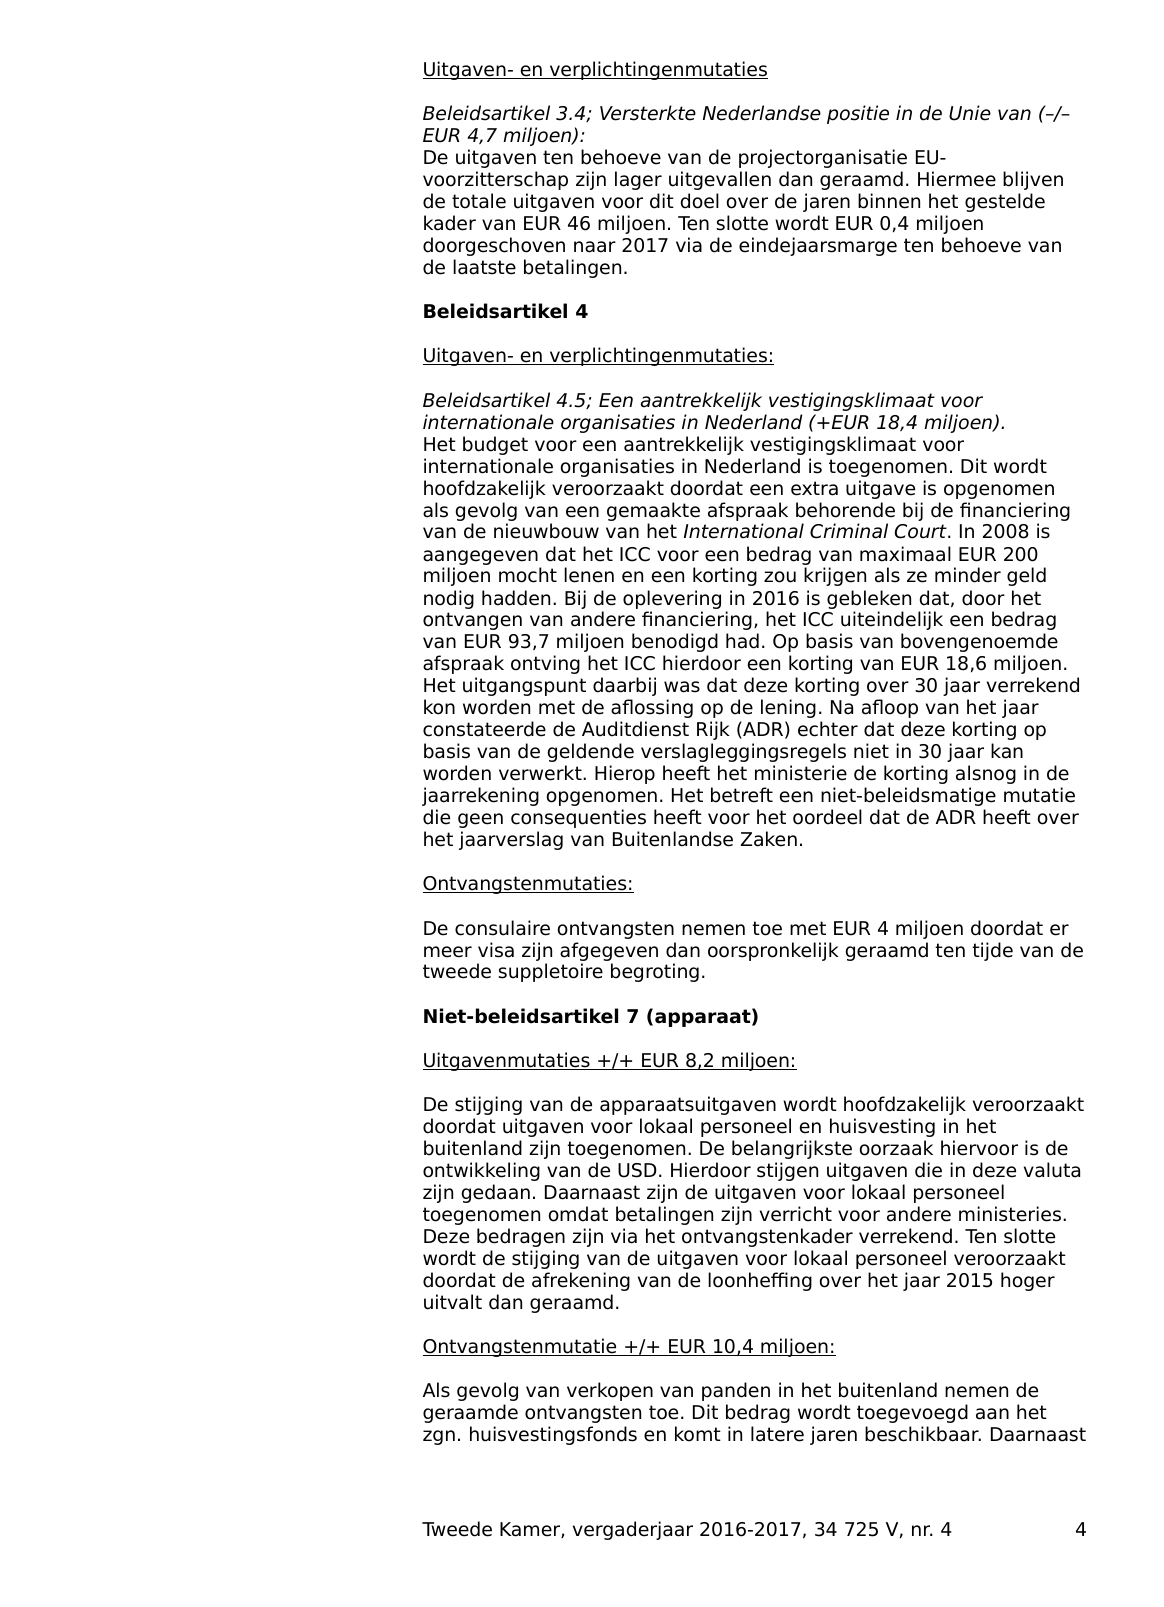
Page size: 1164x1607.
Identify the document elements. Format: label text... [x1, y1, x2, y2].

subtitle Beleidsartikel 4 [422, 301, 1087, 323]
text Beleidsartikel 4.5; Een aantrekkelijk vestigingsklimaat voor internationale organisaties in Nederland (+EUR 18,4 miljoen). [422, 389, 1087, 433]
text De uitgaven ten behoeve van de projectorganisatie EU-voorzitterschap zijn lager uitgevallen dan geraamd. Hiermee blijven de totale uitgaven voor dit doel over de jaren binnen het gestelde kader van EUR 46 miljoen. Ten slotte wordt EUR 0,4 miljoen doorgeschoven naar 2017 via de eindejaarsmarge ten behoeve van de laatste betalingen. [422, 147, 1087, 279]
text De stijging van de apparaatsuitgaven wordt hoofdzakelijk veroorzaakt doordat uitgaven voor lokaal personeel en huisvesting in het buitenland zijn toegenomen. De belangrijkste oorzaak hiervoor is de ontwikkeling van de USD. Hierdoor stijgen uitgaven die in deze valuta zijn gedaan. Daarnaast zijn de uitgaven voor lokaal personeel toegenomen omdat betalingen zijn verricht voor andere ministeries. Deze bedragen zijn via het ontvangstenkader verrekend. Ten slotte wordt de stijging van de uitgaven voor lokaal personeel veroorzaakt doordat de afrekening van de loonheffing over het jaar 2015 hoger uitvalt dan geraamd. [422, 1094, 1087, 1314]
subtitle Ontvangstenmutaties: [422, 873, 1087, 895]
subtitle Niet-beleidsartikel 7 (apparaat) [422, 1006, 1087, 1028]
text Beleidsartikel 3.4; Versterkte Nederlandse positie in de Unie van (–/– EUR 4,7 miljoen): [422, 103, 1087, 147]
text Als gevolg van verkopen van panden in het buitenland nemen de geraamde ontvangsten toe. Dit bedrag wordt toegevoegd aan het zgn. huisvestingsfonds en komt in latere jaren beschikbaar. Daarnaast [422, 1380, 1087, 1446]
subtitle Uitgaven- en verplichtingenmutaties [422, 59, 1087, 81]
subtitle Uitgavenmutaties +/+ EUR 8,2 miljoen: [422, 1050, 1087, 1072]
subtitle Uitgaven- en verplichtingenmutaties: [422, 345, 1087, 367]
subtitle Ontvangstenmutatie +/+ EUR 10,4 miljoen: [422, 1336, 1087, 1358]
text Het budget voor een aantrekkelijk vestigingsklimaat voor internationale organisaties in Nederland is toegenomen. Dit wordt hoofdzakelijk veroorzaakt doordat een extra uitgave is opgenomen als gevolg van een gemaakte afspraak behorende bij de financiering van de nieuwbouw van het International Criminal Court. In 2008 is aangegeven dat het ICC voor een bedrag van maximaal EUR 200 miljoen mocht lenen en een korting zou krijgen als ze minder geld nodig hadden. Bij de oplevering in 2016 is gebleken dat, door het ontvangen van andere financiering, het ICC uiteindelijk een bedrag van EUR 93,7 miljoen benodigd had. Op basis van bovengenoemde afspraak ontving het ICC hierdoor een korting van EUR 18,6 miljoen. Het uitgangspunt daarbij was dat deze korting over 30 jaar verrekend kon worden met de aflossing op de lening. Na afloop van het jaar constateerde de Auditdienst Rijk (ADR) echter dat deze korting op basis van de geldende verslagleggingsregels niet in 30 jaar kan worden verwerkt. Hierop heeft het ministerie de korting alsnog in de jaarrekening opgenomen. Het betreft een niet-beleidsmatige mutatie die geen consequenties heeft voor het oordeel dat de ADR heeft over het jaarverslag van Buitenlandse Zaken. [422, 433, 1087, 851]
text De consulaire ontvangsten nemen toe met EUR 4 miljoen doordat er meer visa zijn afgegeven dan oorspronkelijk geraamd ten tijde van de tweede suppletoire begroting. [422, 917, 1087, 983]
